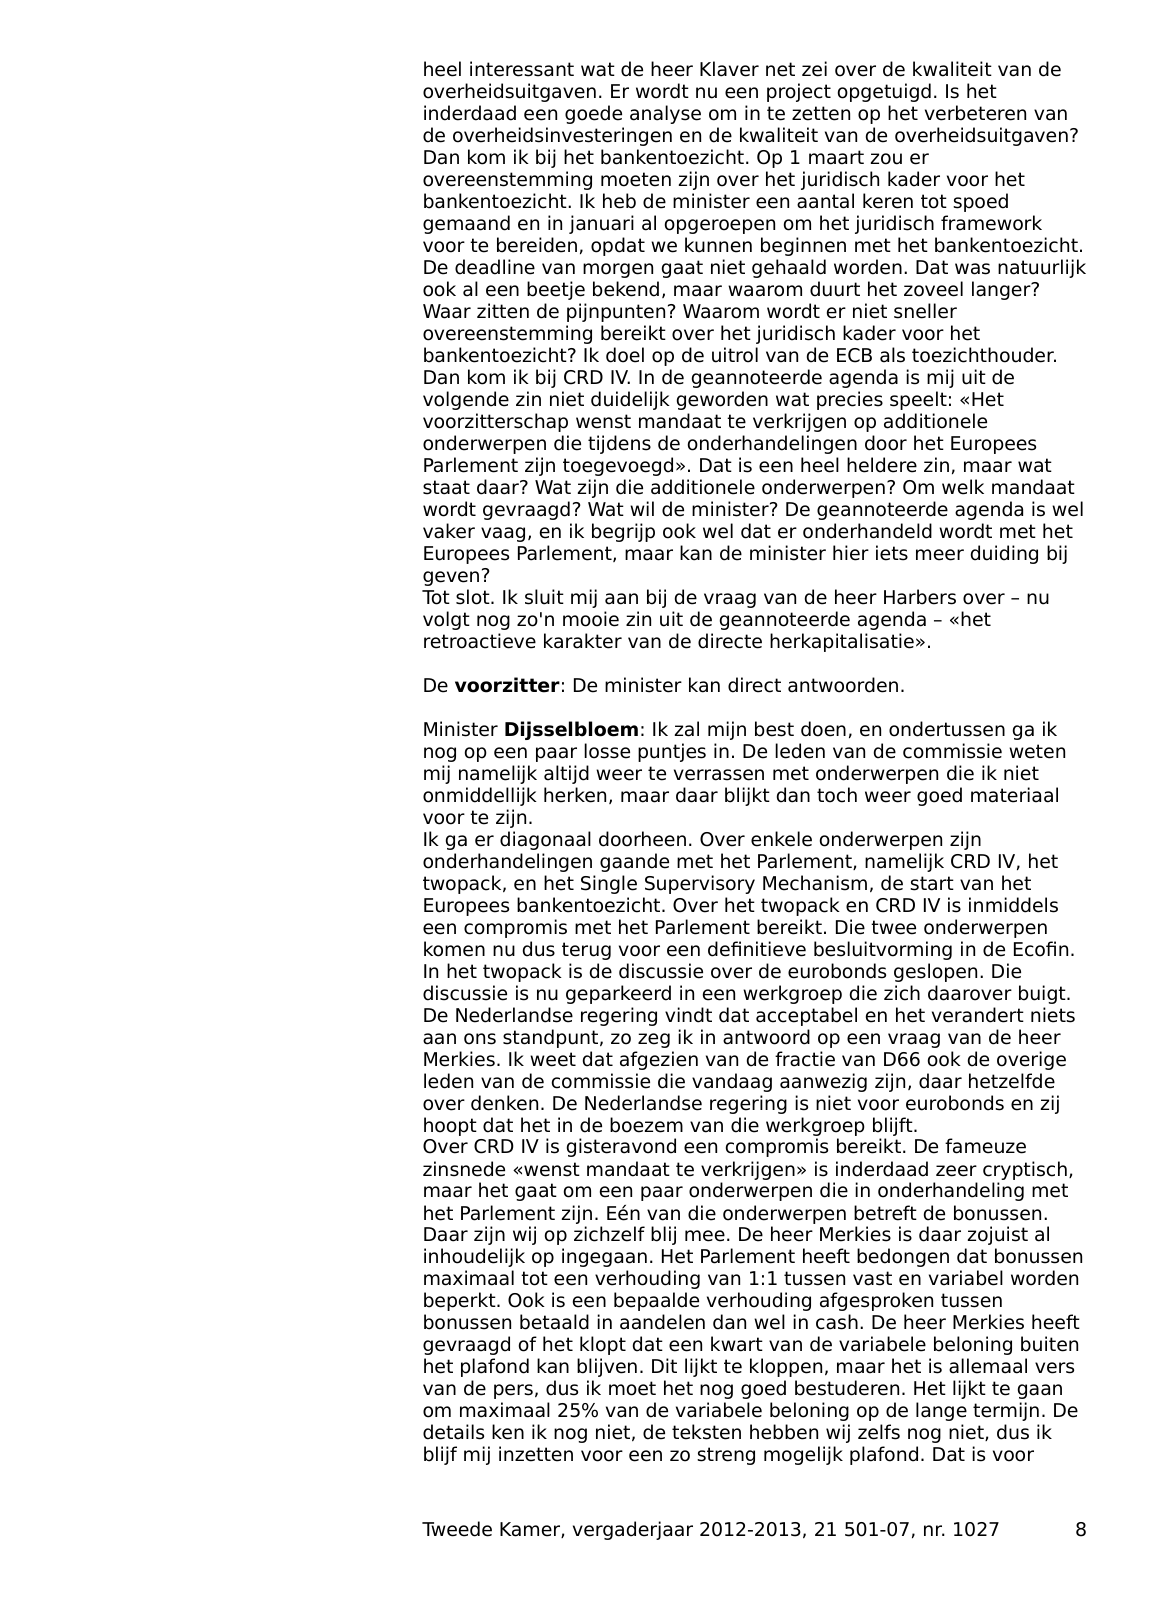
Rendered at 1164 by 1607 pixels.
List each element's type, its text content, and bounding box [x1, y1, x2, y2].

text Dan kom ik bij CRD IV. In de geannoteerde agenda is mij uit de volgende zin niet duidelijk geworden wat precies speelt: «Het voorzitterschap wenst mandaat te verkrijgen op additionele onderwerpen die tijdens de onderhandelingen door het Europees Parlement zijn toegevoegd». Dat is een heel heldere zin, maar wat staat daar? Wat zijn die additionele onderwerpen? Om welk mandaat wordt gevraagd? Wat wil de minister? De geannoteerde agenda is wel vaker vaag, en ik begrijp ook wel dat er onderhandeld wordt met het Europees Parlement, maar kan de minister hier iets meer duiding bij geven? [422, 367, 1087, 587]
text Over CRD IV is gisteravond een compromis bereikt. De fameuze zinsnede «wenst mandaat te verkrijgen» is inderdaad zeer cryptisch, maar het gaat om een paar onderwerpen die in onderhandeling met het Parlement zijn. Eén van die onderwerpen betreft de bonussen. Daar zijn wij op zichzelf blij mee. De heer Merkies is daar zojuist al inhoudelijk op ingegaan. Het Parlement heeft bedongen dat bonussen maximaal tot een verhouding van 1:1 tussen vast en variabel worden beperkt. Ook is een bepaalde verhouding afgesproken tussen bonussen betaald in aandelen dan wel in cash. De heer Merkies heeft gevraagd of het klopt dat een kwart van de variabele beloning buiten het plafond kan blijven. Dit lijkt te kloppen, maar het is allemaal vers van de pers, dus ik moet het nog goed bestuderen. Het lijkt te gaan om maximaal 25% van de variabele beloning op de lange termijn. De details ken ik nog niet, de teksten hebben wij zelfs nog niet, dus ik blijf mij inzetten voor een zo streng mogelijk plafond. Dat is voor [422, 1136, 1087, 1466]
text De voorzitter: De minister kan direct antwoorden. [422, 675, 1087, 697]
text Tot slot. Ik sluit mij aan bij de vraag van de heer Harbers over – nu volgt nog zo'n mooie zin uit de geannoteerde agenda – «het retroactieve karakter van de directe herkapitalisatie». [422, 587, 1087, 652]
text heel interessant wat de heer Klaver net zei over de kwaliteit van de overheidsuitgaven. Er wordt nu een project opgetuigd. Is het inderdaad een goede analyse om in te zetten op het verbeteren van de overheidsinvesteringen en de kwaliteit van de overheidsuitgaven? [422, 59, 1087, 147]
text Ik ga er diagonaal doorheen. Over enkele onderwerpen zijn onderhandelingen gaande met het Parlement, namelijk CRD IV, het twopack, en het Single Supervisory Mechanism, de start van het Europees bankentoezicht. Over het twopack en CRD IV is inmiddels een compromis met het Parlement bereikt. Die twee onderwerpen komen nu dus terug voor een definitieve besluitvorming in de Ecofin. In het twopack is de discussie over de eurobonds geslopen. Die discussie is nu geparkeerd in een werkgroep die zich daarover buigt. De Nederlandse regering vindt dat acceptabel en het verandert niets aan ons standpunt, zo zeg ik in antwoord op een vraag van de heer Merkies. Ik weet dat afgezien van de fractie van D66 ook de overige leden van de commissie die vandaag aanwezig zijn, daar hetzelfde over denken. De Nederlandse regering is niet voor eurobonds en zij hoopt dat het in de boezem van die werkgroep blijft. [422, 829, 1087, 1136]
text Dan kom ik bij het bankentoezicht. Op 1 maart zou er overeenstemming moeten zijn over het juridisch kader voor het bankentoezicht. Ik heb de minister een aantal keren tot spoed gemaand en in januari al opgeroepen om het juridisch framework voor te bereiden, opdat we kunnen beginnen met het bankentoezicht. De deadline van morgen gaat niet gehaald worden. Dat was natuurlijk ook al een beetje bekend, maar waarom duurt het zoveel langer? Waar zitten de pijnpunten? Waarom wordt er niet sneller overeenstemming bereikt over het juridisch kader voor het bankentoezicht? Ik doel op de uitrol van de ECB als toezichthouder. [422, 147, 1087, 367]
text Minister Dijsselbloem: Ik zal mijn best doen, en ondertussen ga ik nog op een paar losse puntjes in. De leden van de commissie weten mij namelijk altijd weer te verrassen met onderwerpen die ik niet onmiddellijk herken, maar daar blijkt dan toch weer goed materiaal voor te zijn. [422, 719, 1087, 829]
